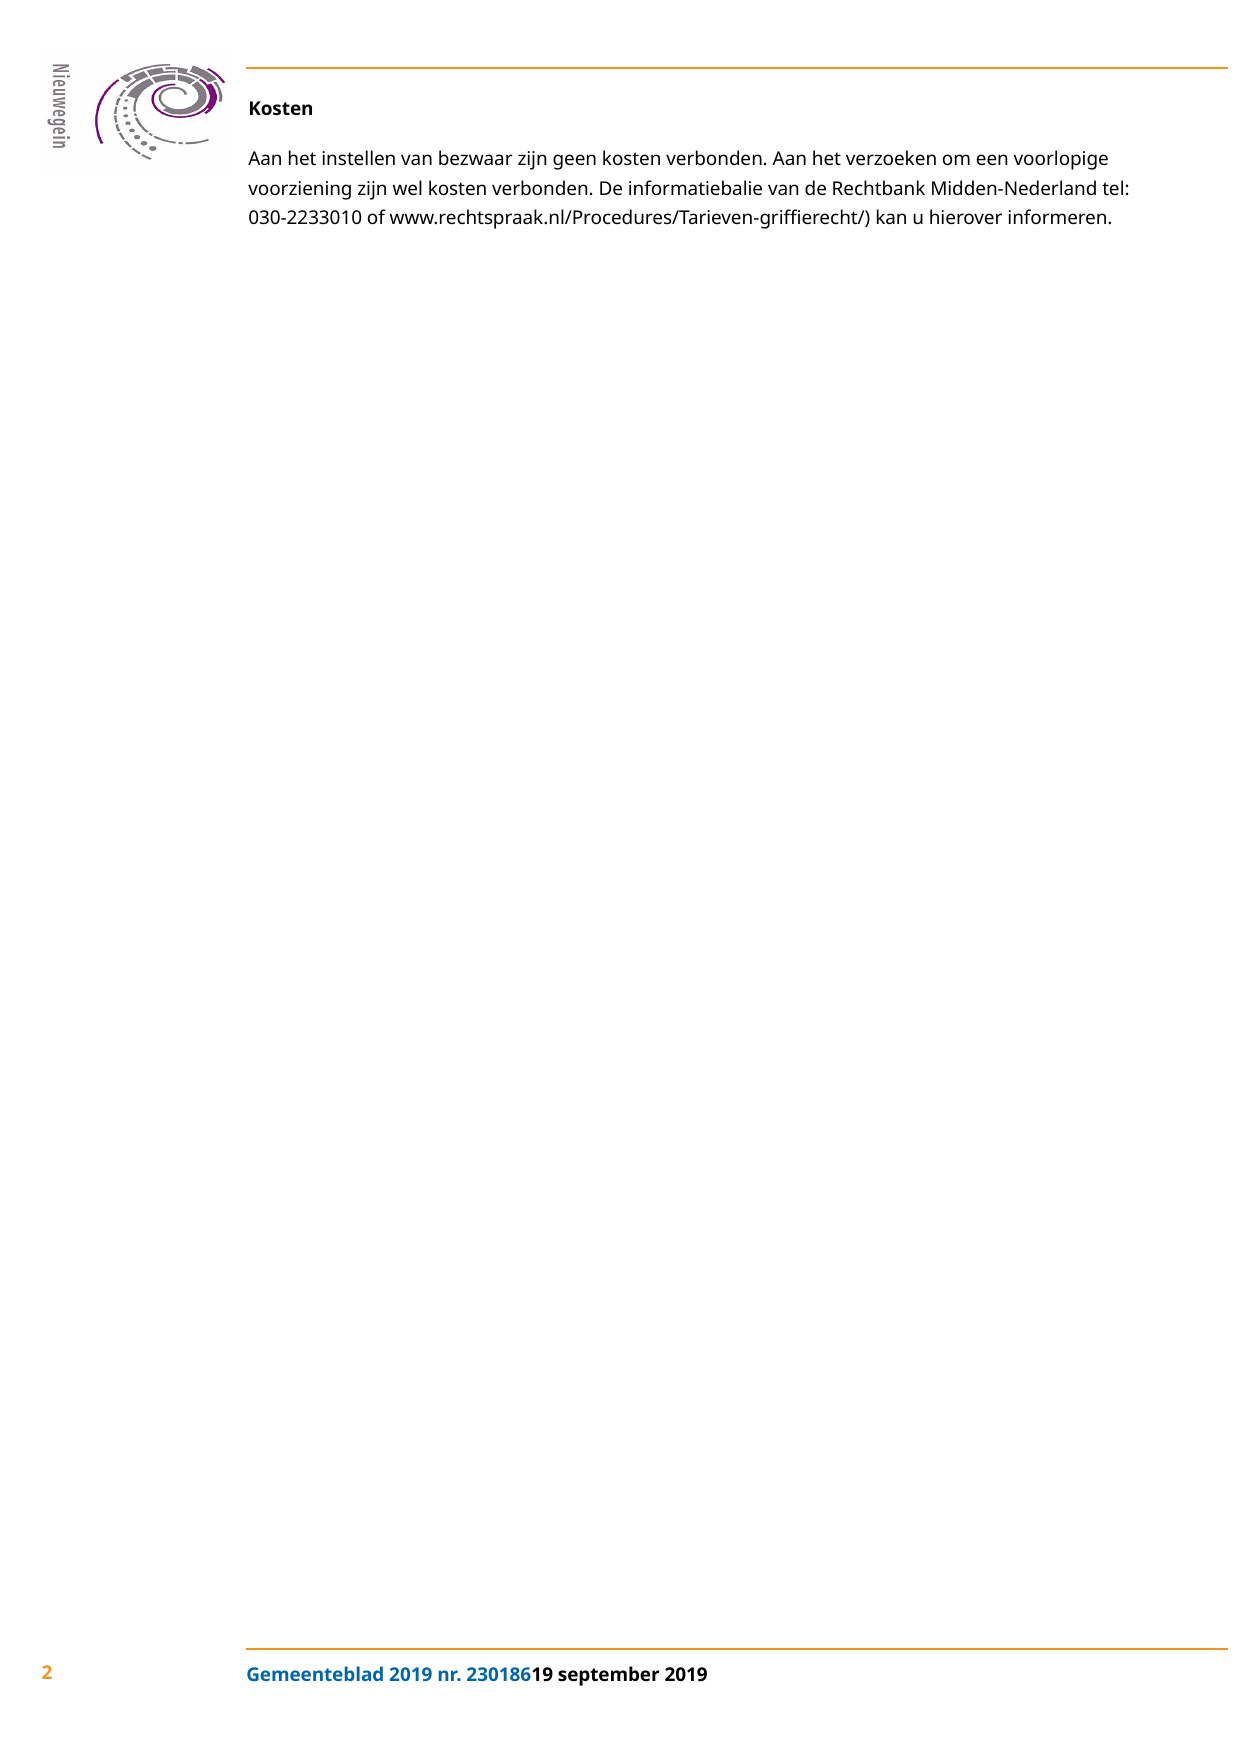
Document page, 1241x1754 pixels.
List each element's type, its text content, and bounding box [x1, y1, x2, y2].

picture [41, 47, 231, 172]
text Aan het instellen van bezwaar zijn geen kosten verbonden. Aan het verzoeken om een voorlopige voorziening zijn wel kosten verbonden. De informatiebalie van de Rechtbank Midden-Nederland tel: 030-2233010 of www.rechtspraak.nl/Procedures/Tarieven-griffierecht/) kan u hierover informeren. [248, 145, 1152, 230]
text Kosten [248, 95, 1152, 121]
